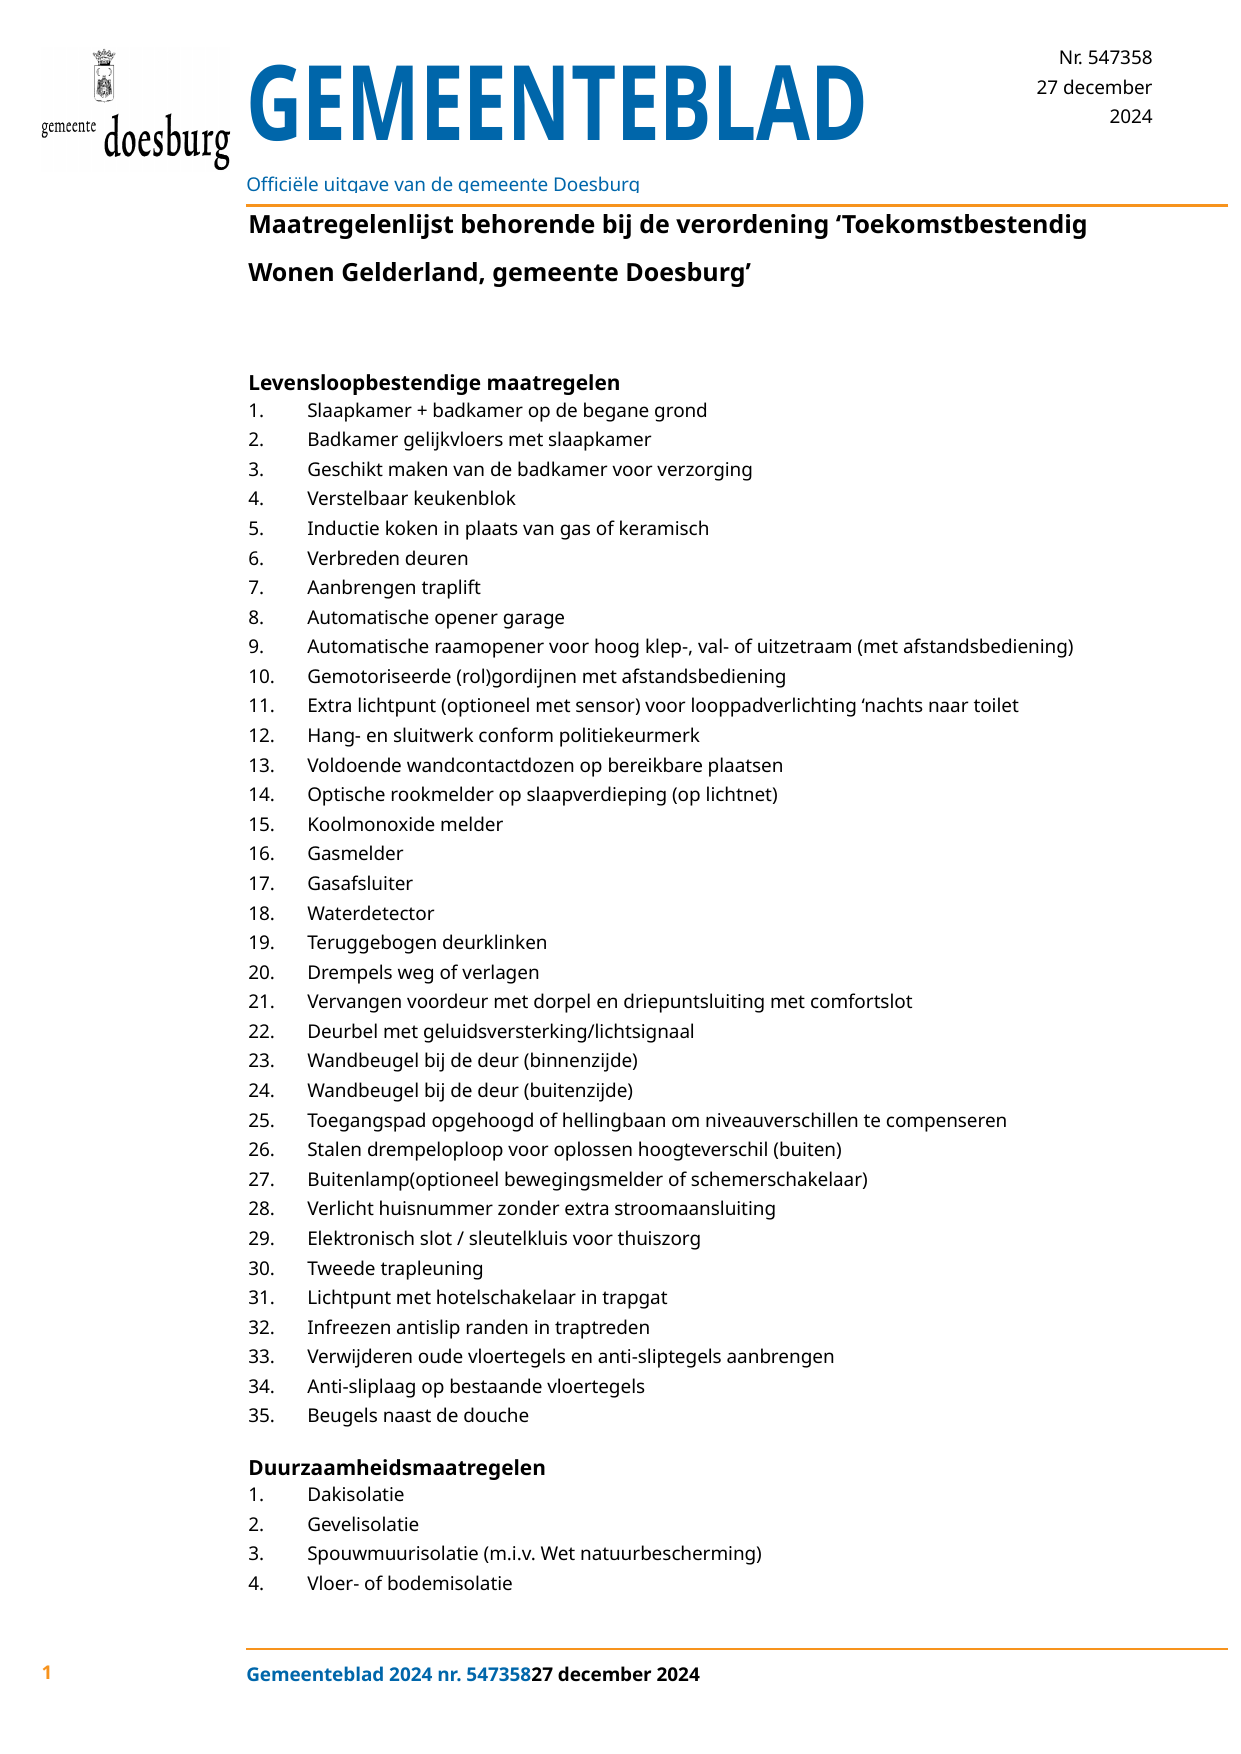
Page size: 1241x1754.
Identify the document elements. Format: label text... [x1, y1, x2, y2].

list Spouwmuurisolatie (m.i.v. Wet natuurbescherming) [248, 1541, 1152, 1566]
list Elektronisch slot / sleutelkluis voor thuiszorg [248, 1225, 1152, 1251]
list Drempels weg of verlagen [248, 959, 1152, 984]
list Beugels naast de douche [248, 1403, 1152, 1428]
list Badkamer gelijkvloers met slaapkamer [248, 426, 1152, 452]
list Hang- en sluitwerk conform politiekeurmerk [248, 722, 1152, 748]
list Voldoende wandcontactdozen op bereikbare plaatsen [248, 752, 1152, 777]
list Gasmelder [248, 841, 1152, 866]
list Anti-sliplaag op bestaande vloertegels [248, 1373, 1152, 1399]
text Levensloopbestendige maatregelen [248, 368, 1152, 397]
list Gevelisolatie [248, 1511, 1152, 1537]
list Gasafsluiter [248, 870, 1152, 896]
list Aanbrengen traplift [248, 574, 1152, 600]
list Koolmonoxide melder [248, 811, 1152, 837]
list Verwijderen oude vloertegels en anti-sliptegels aanbrengen [248, 1343, 1152, 1369]
list Automatische opener garage [248, 604, 1152, 629]
list Verstelbaar keukenblok [248, 486, 1152, 511]
list Verbreden deuren [248, 545, 1152, 570]
list Stalen drempeloploop voor oplossen hoogteverschil (buiten) [248, 1136, 1152, 1162]
list Optische rookmelder op slaapverdieping (op lichtnet) [248, 781, 1152, 807]
list Lichtpunt met hotelschakelaar in trapgat [248, 1284, 1152, 1310]
list Waterdetector [248, 900, 1152, 925]
list Verlicht huisnummer zonder extra stroomaansluiting [248, 1196, 1152, 1221]
list Toegangspad opgehoogd of hellingbaan om niveauverschillen te compenseren [248, 1107, 1152, 1132]
list Deurbel met geluidsversterking/lichtsignaal [248, 1018, 1152, 1044]
list Teruggebogen deurklinken [248, 929, 1152, 955]
list Vloer- of bodemisolatie [248, 1570, 1152, 1596]
list Extra lichtpunt (optioneel met sensor) voor looppadverlichting ‘nachts naar toilet [248, 693, 1152, 718]
list Vervangen voordeur met dorpel en driepuntsluiting met comfortslot [248, 988, 1152, 1014]
list Automatische raamopener voor hoog klep-, val- of uitzetraam (met afstandsbediening) [248, 633, 1152, 659]
list Buitenlamp(optioneel bewegingsmelder of schemerschakelaar) [248, 1166, 1152, 1192]
list Geschikt maken van de badkamer voor verzorging [248, 456, 1152, 482]
list Tweede trapleuning [248, 1255, 1152, 1280]
text Duurzaamheidsmaatregelen [248, 1453, 1152, 1481]
text Maatregelenlijst behorende bij de verordening ‘Toekomstbestendig Wonen Gelderland, gemeente Doesburg’ [248, 207, 1152, 288]
list Inductie koken in plaats van gas of keramisch [248, 515, 1152, 541]
picture [41, 47, 231, 172]
list Gemotoriseerde (rol)gordijnen met afstandsbediening [248, 663, 1152, 689]
list Wandbeugel bij de deur (buitenzijde) [248, 1077, 1152, 1103]
list Slaapkamer + badkamer op de begane grond [248, 397, 1152, 422]
list Dakisolatie [248, 1481, 1152, 1507]
list Infreezen antislip randen in traptreden [248, 1314, 1152, 1339]
list Wandbeugel bij de deur (binnenzijde) [248, 1048, 1152, 1073]
